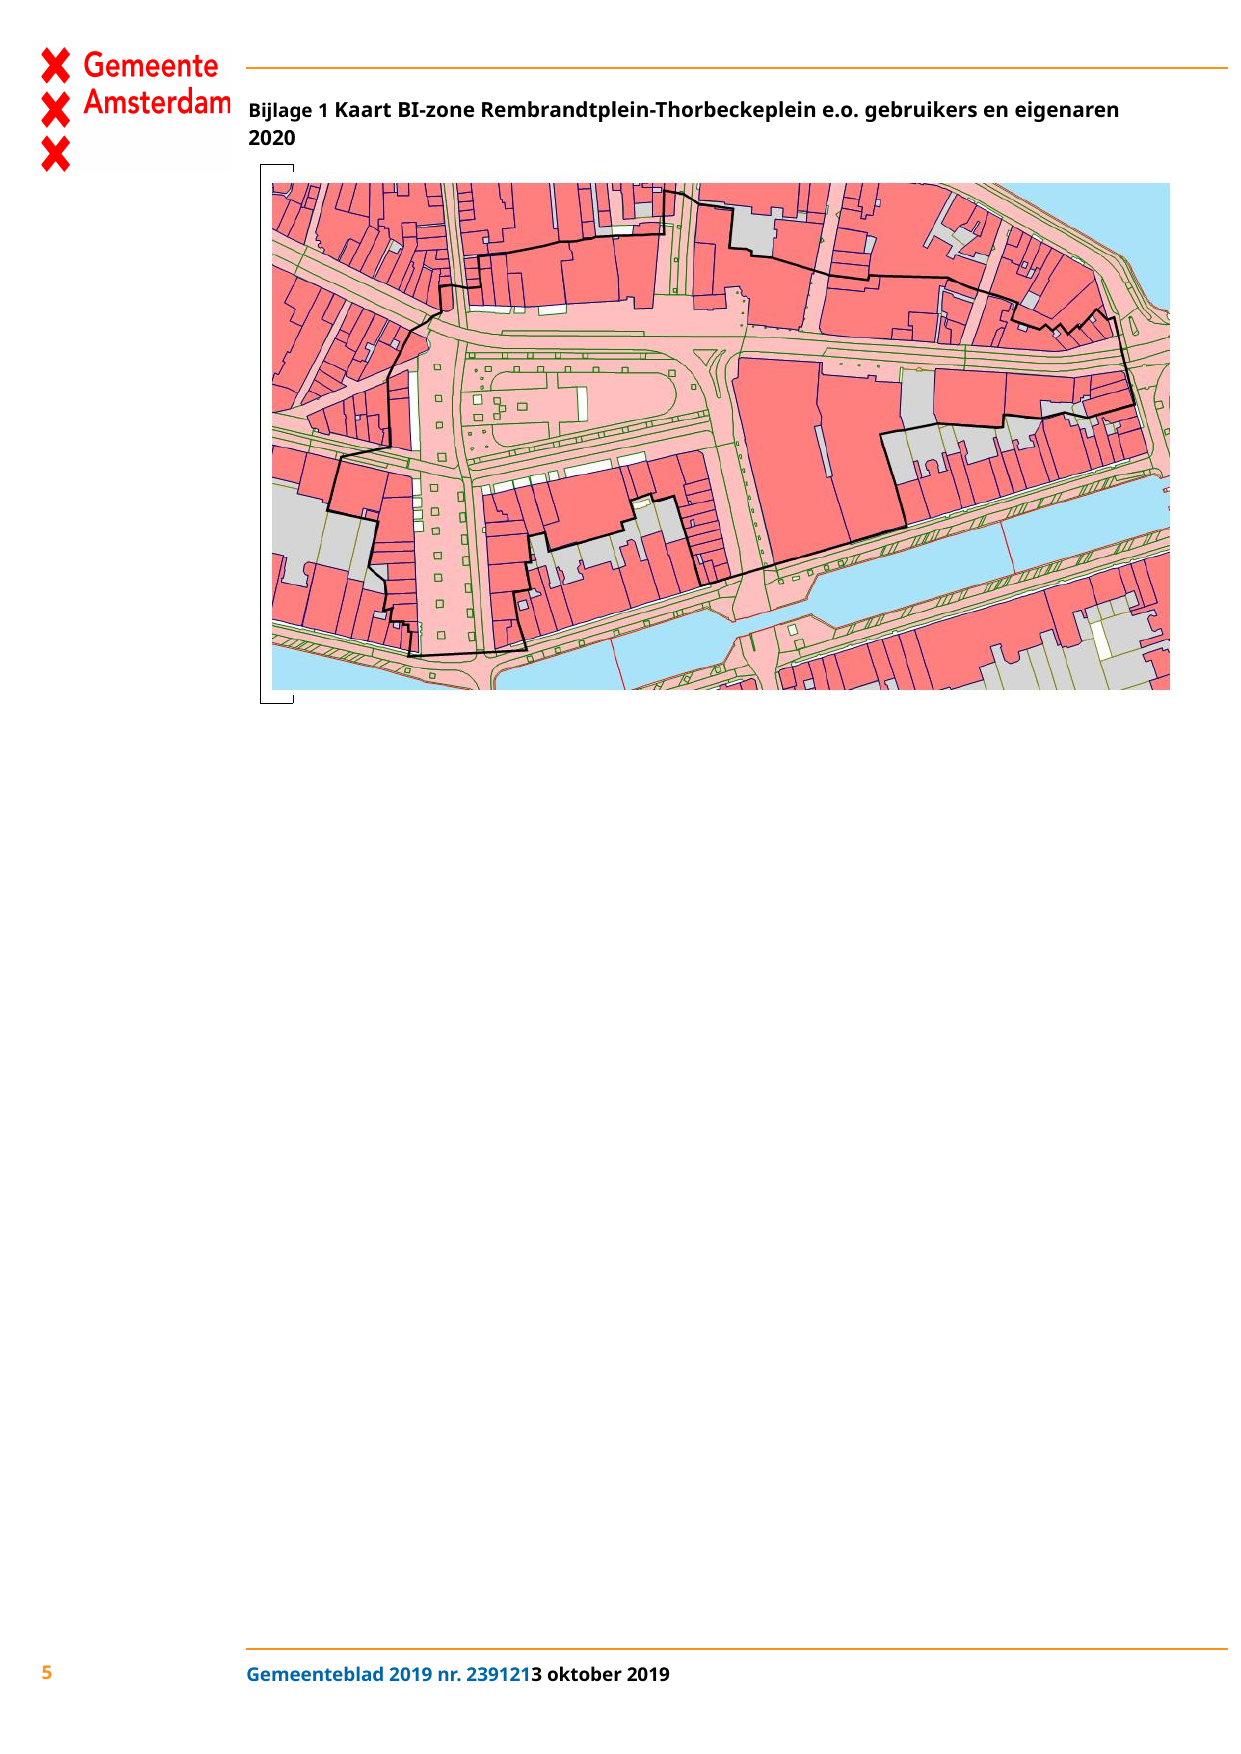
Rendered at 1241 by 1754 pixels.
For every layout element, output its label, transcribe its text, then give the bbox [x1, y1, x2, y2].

picture [268, 172, 1173, 695]
picture [41, 47, 231, 172]
text Bijlage 1 Kaart BI-zone Rembrandtplein-Thorbeckeplein e.o. gebruikers en eigenaren 2020 [248, 95, 1152, 152]
